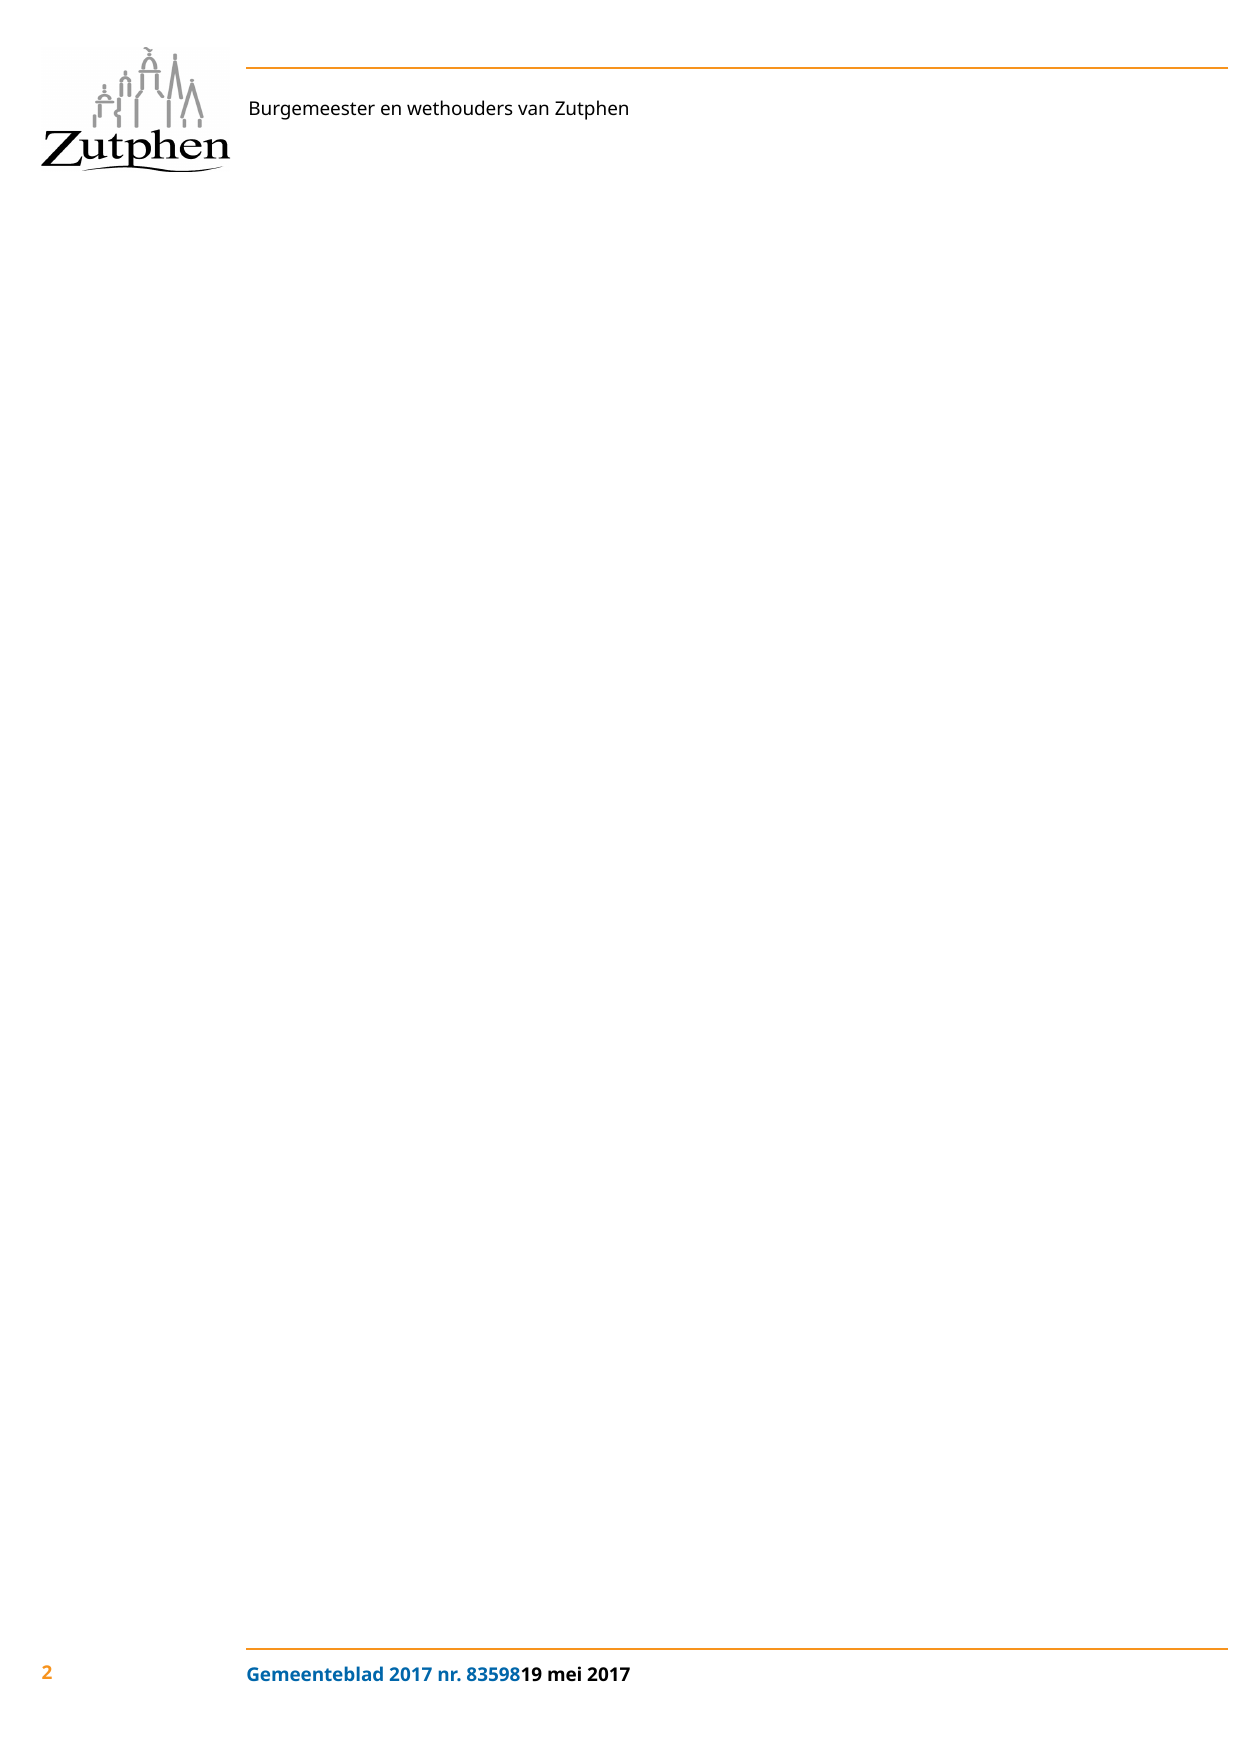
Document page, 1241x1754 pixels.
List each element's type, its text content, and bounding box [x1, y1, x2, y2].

picture [41, 47, 231, 172]
text Burgemeester en wethouders van Zutphen [248, 95, 1152, 121]
